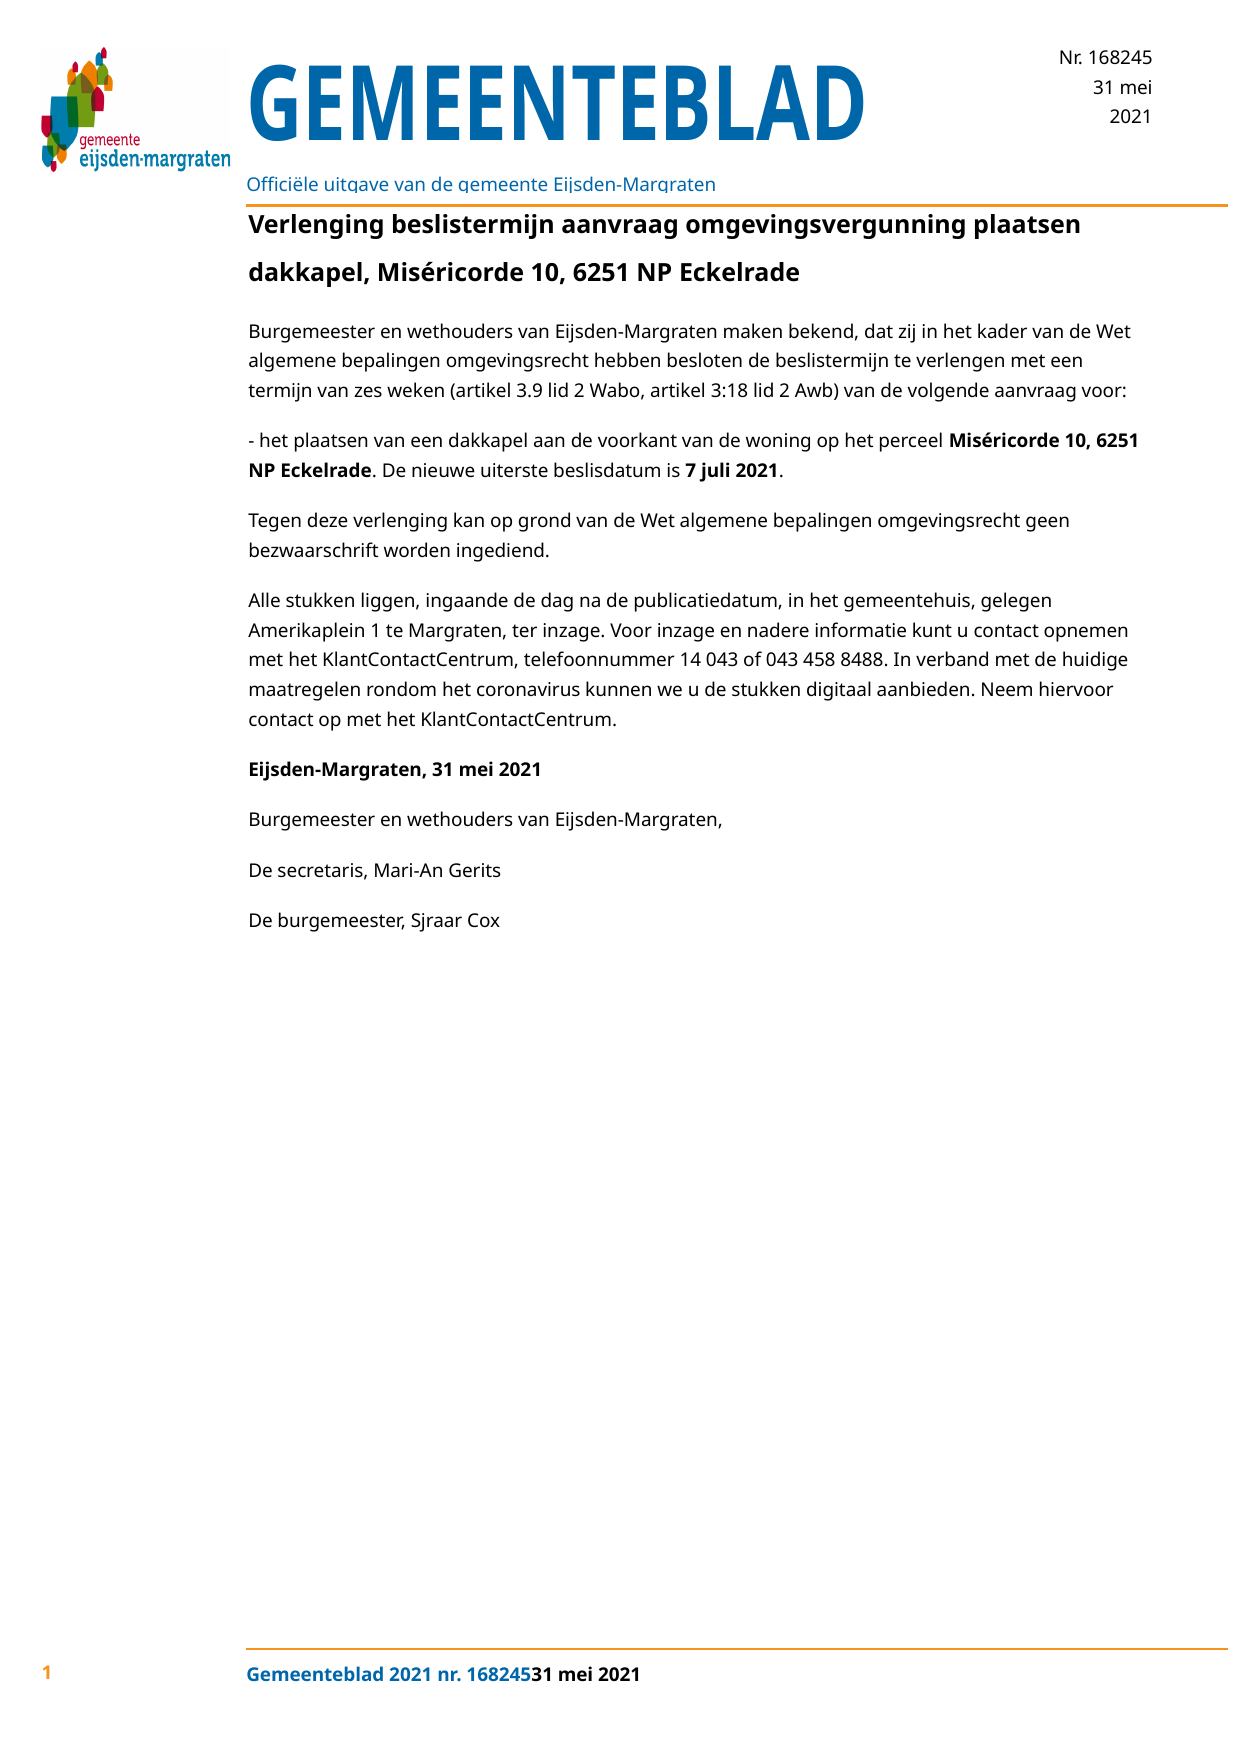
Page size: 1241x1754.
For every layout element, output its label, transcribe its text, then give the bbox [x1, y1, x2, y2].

text De secretaris, Mari-An Gerits [248, 857, 1152, 883]
text Burgemeester en wethouders van Eijsden-Margraten, [248, 807, 1152, 832]
text Eijsden-Margraten, 31 mei 2021 [248, 756, 1152, 782]
text - het plaatsen van een dakkapel aan de voorkant van de woning op het perceel Miséricorde 10, 6251 NP Eckelrade. De nieuwe uiterste beslisdatum is 7 juli 2021. [248, 427, 1152, 483]
text De burgemeester, Sjraar Cox [248, 907, 1152, 933]
text Alle stukken liggen, ingaande de dag na de publicatiedatum, in het gemeentehuis, gelegen Amerikaplein 1 te Margraten, ter inzage. Voor inzage en nadere informatie kunt u contact opnemen met het KlantContactCentrum, telefoonnummer 14 043 of 043 458 8488. In verband met de huidige maatregelen rondom het coronavirus kunnen we u de stukken digitaal aanbieden. Neem hiervoor contact op met het KlantContactCentrum. [248, 587, 1152, 732]
picture [41, 47, 231, 172]
text Verlenging beslistermijn aanvraag omgevingsvergunning plaatsen dakkapel, Miséricorde 10, 6251 NP Eckelrade [248, 207, 1152, 288]
text Tegen deze verlenging kan op grond van de Wet algemene bepalingen omgevingsrecht geen bezwaarschrift worden ingediend. [248, 507, 1152, 563]
text Burgemeester en wethouders van Eijsden-Margraten maken bekend, dat zij in het kader van de Wet algemene bepalingen omgevingsrecht hebben besloten de beslistermijn te verlengen met een termijn van zes weken (artikel 3.9 lid 2 Wabo, artikel 3:18 lid 2 Awb) van de volgende aanvraag voor: [248, 318, 1152, 403]
